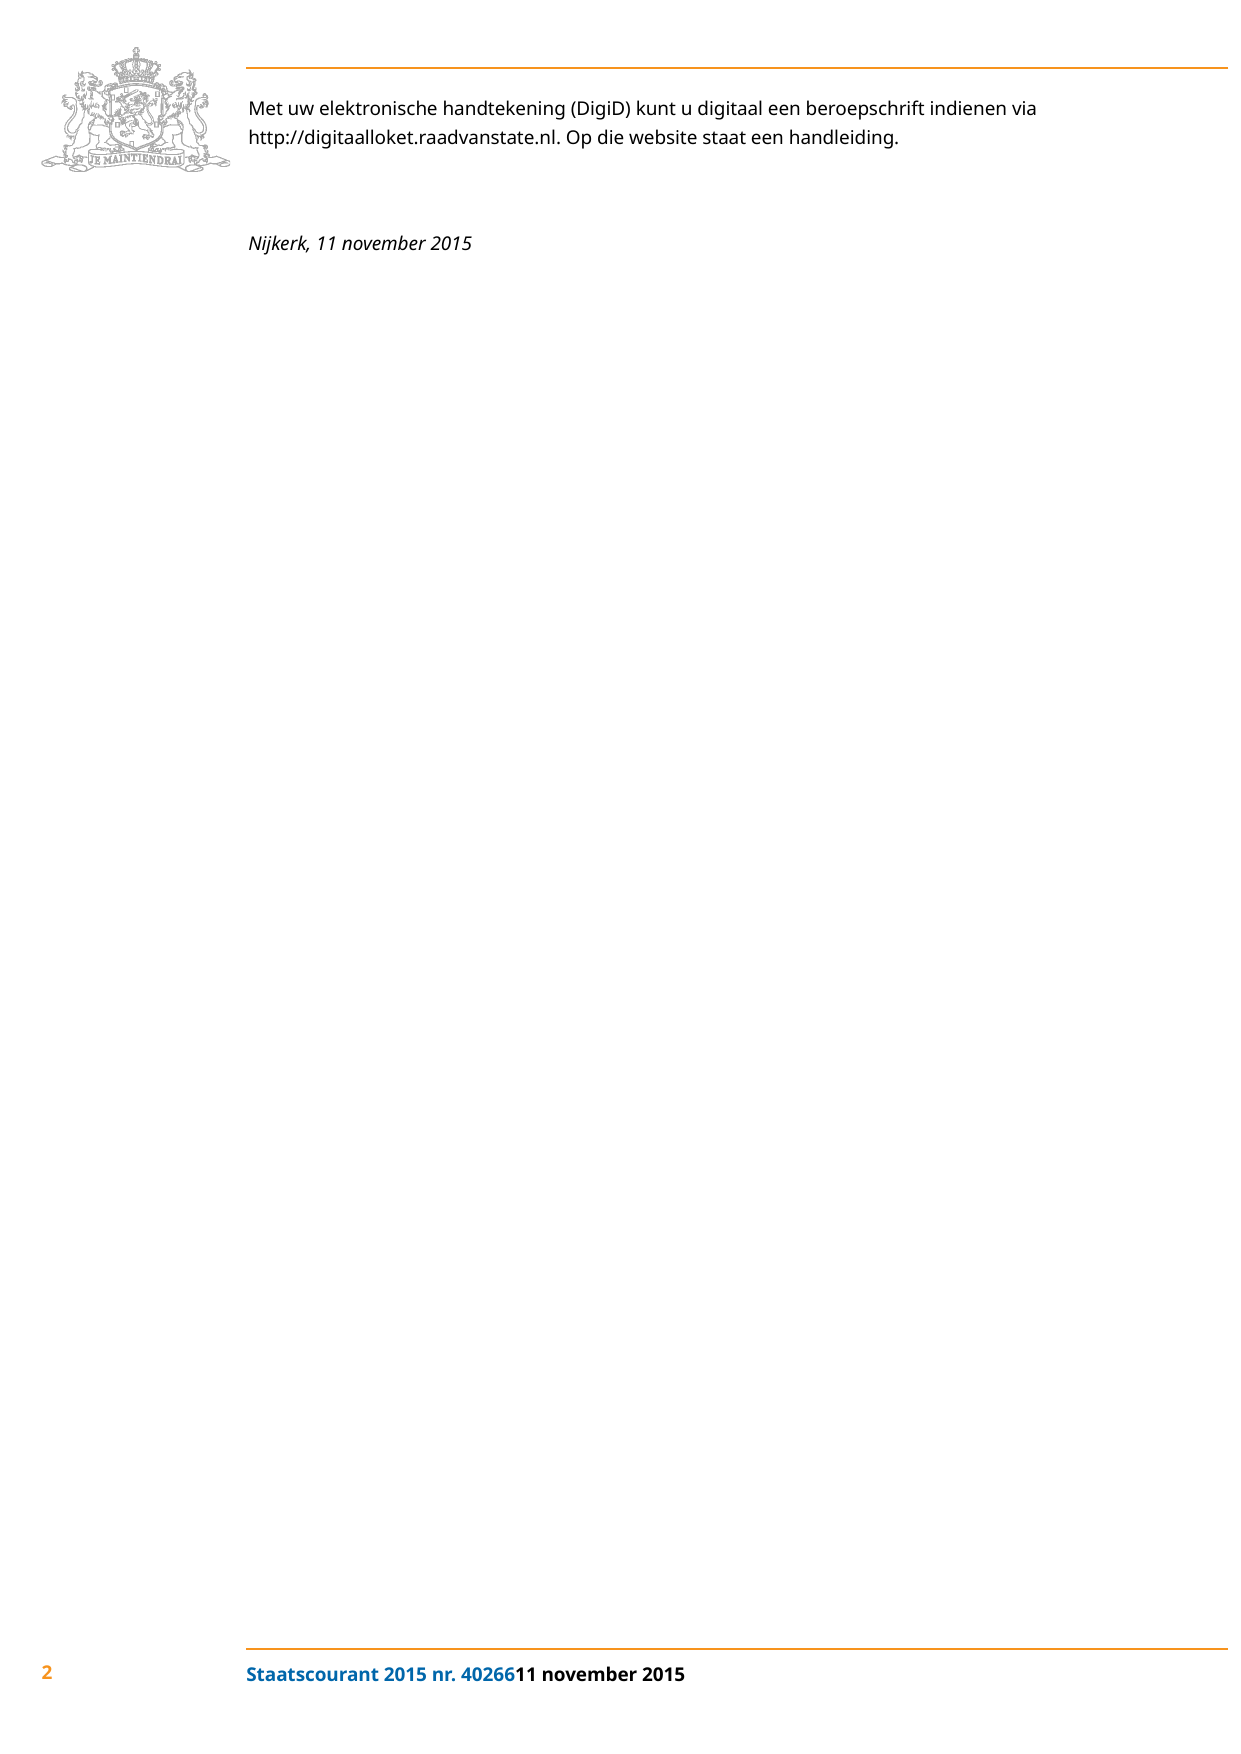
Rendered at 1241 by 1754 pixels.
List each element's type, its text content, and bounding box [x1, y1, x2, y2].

text Nijkerk, 11 november 2015 [248, 230, 1152, 256]
text Met uw elektronische handtekening (DigiD) kunt u digitaal een beroepschrift indienen via http://digitaalloket.raadvanstate.nl. Op die website staat een handleiding. [248, 95, 1152, 150]
picture [41, 47, 231, 172]
